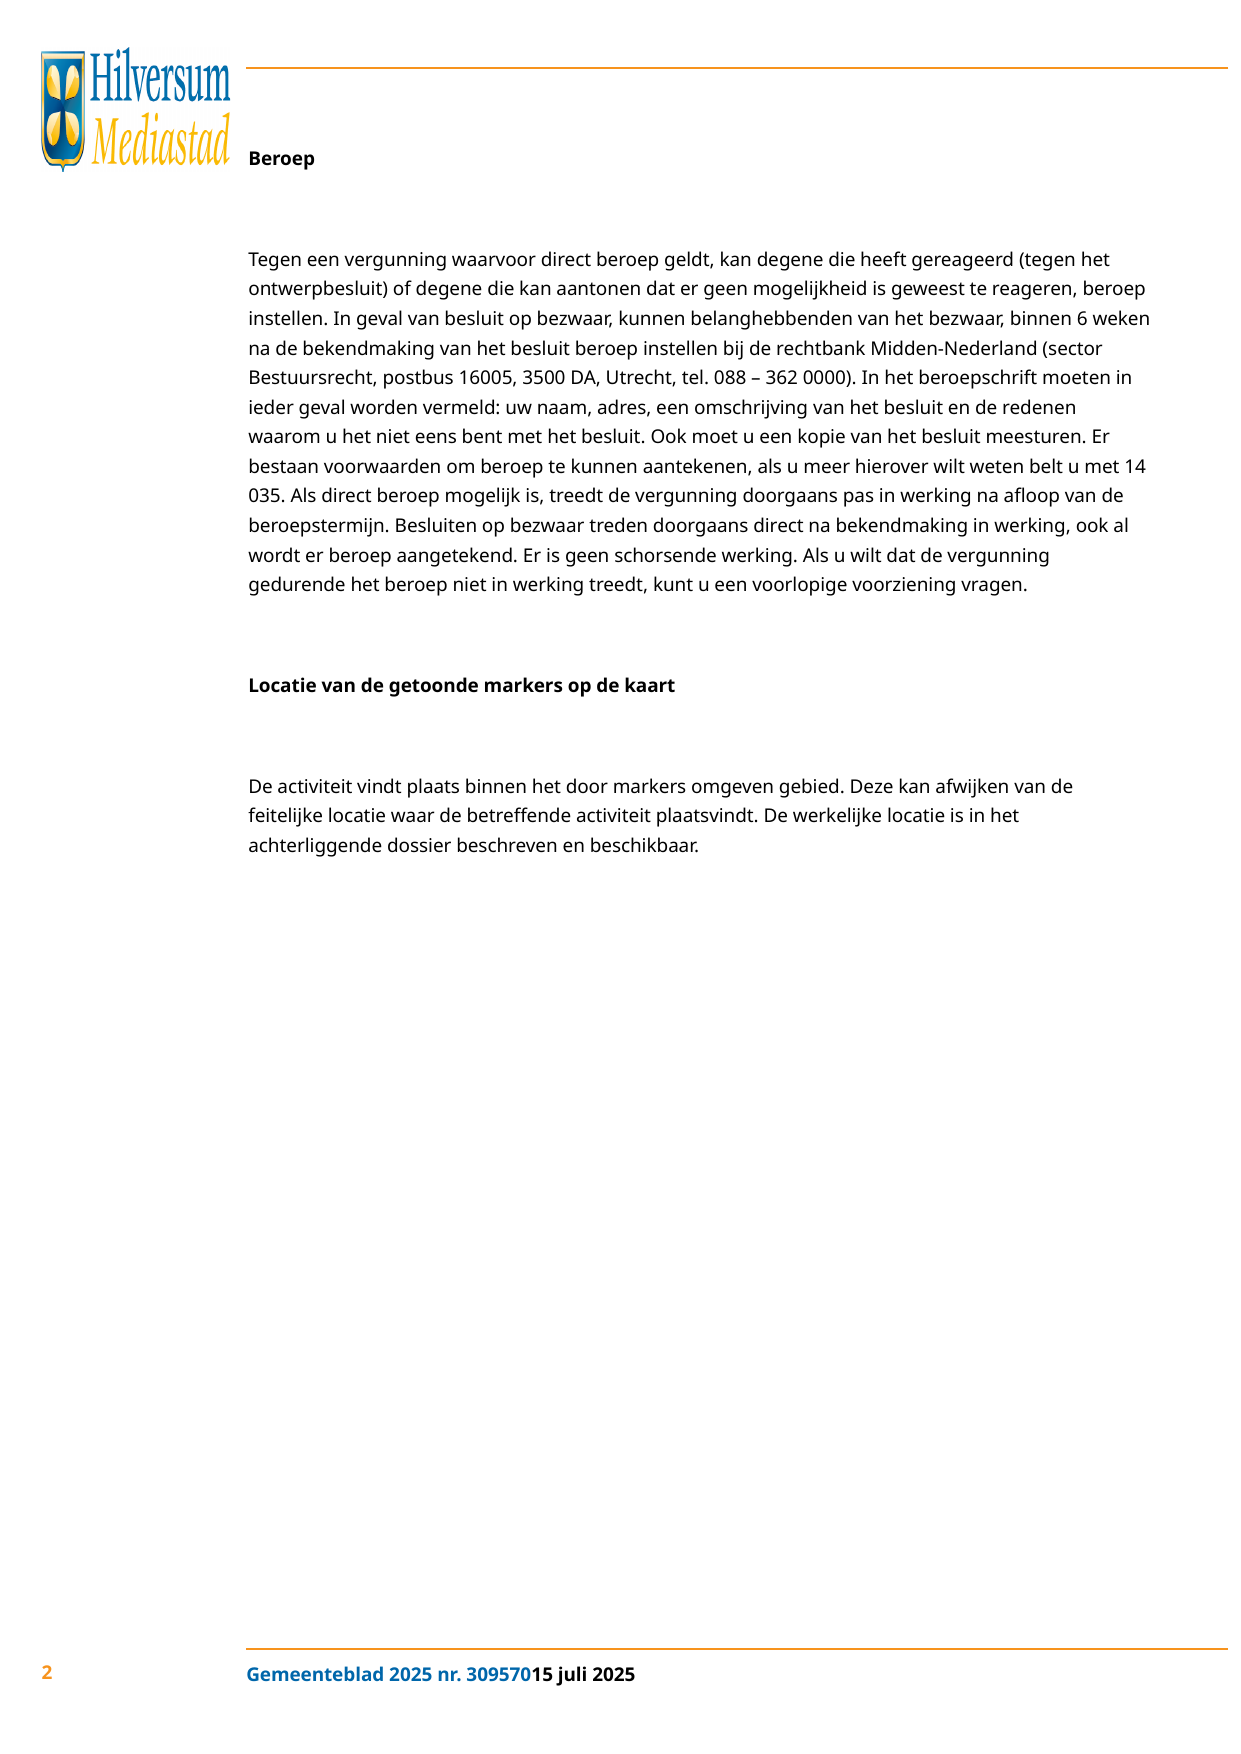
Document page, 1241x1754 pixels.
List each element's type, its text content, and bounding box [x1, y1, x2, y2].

text Locatie van de getoonde markers op de kaart [248, 672, 1152, 698]
picture [41, 47, 231, 172]
text Beroep [248, 145, 1152, 171]
text Tegen een vergunning waarvoor direct beroep geldt, kan degene die heeft gereageerd (tegen het ontwerpbesluit) of degene die kan aantonen dat er geen mogelijkheid is geweest te reageren, beroep instellen. In geval van besluit op bezwaar, kunnen belanghebbenden van het bezwaar, binnen 6 weken na de bekendmaking van het besluit beroep instellen bij de rechtbank Midden-Nederland (sector Bestuursrecht, postbus 16005, 3500 DA, Utrecht, tel. 088 – 362 0000). In het beroepschrift moeten in ieder geval worden vermeld: uw naam, adres, een omschrijving van het besluit en de redenen waarom u het niet eens bent met het besluit. Ook moet u een kopie van het besluit meesturen. Er bestaan voorwaarden om beroep te kunnen aantekenen, als u meer hierover wilt weten belt u met 14 035. Als direct beroep mogelijk is, treedt de vergunning doorgaans pas in werking na afloop van de beroepstermijn. Besluiten op bezwaar treden doorgaans direct na bekendmaking in werking, ook al wordt er beroep aangetekend. Er is geen schorsende werking. Als u wilt dat de vergunning gedurende het beroep niet in werking treedt, kunt u een voorlopige voorziening vragen. [248, 246, 1152, 597]
text De activiteit vindt plaats binnen het door markers omgeven gebied. Deze kan afwijken van de feitelijke locatie waar de betreffende activiteit plaatsvindt. De werkelijke locatie is in het achterliggende dossier beschreven en beschikbaar. [248, 773, 1152, 858]
